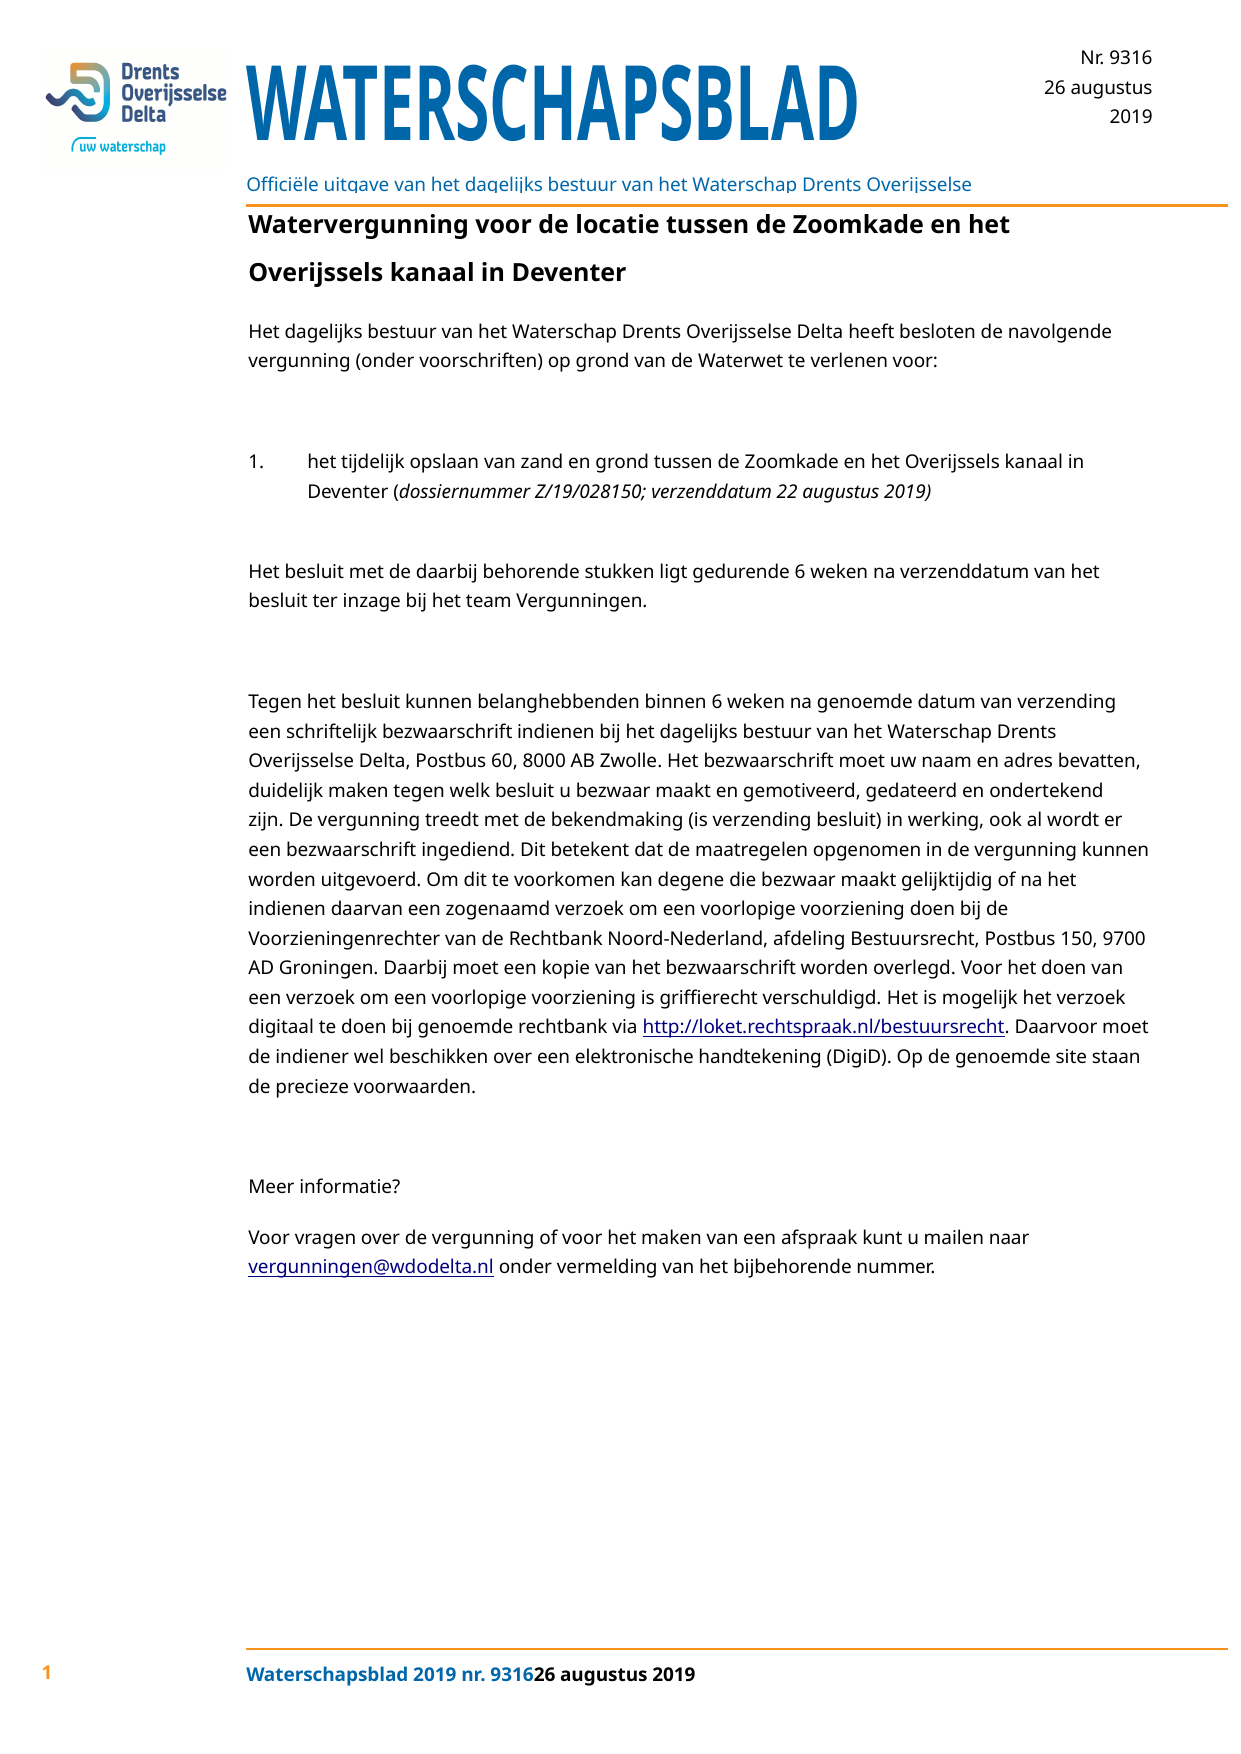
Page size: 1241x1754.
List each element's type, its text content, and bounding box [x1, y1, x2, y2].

picture [41, 47, 231, 172]
text Het dagelijks bestuur van het Waterschap Drents Overijsselse Delta heeft besloten de navolgende vergunning (onder voorschriften) op grond van de Waterwet te verlenen voor: [248, 318, 1152, 373]
text Het besluit met de daarbij behorende stukken ligt gedurende 6 weken na verzenddatum van het besluit ter inzage bij het team Vergunningen. [248, 558, 1152, 613]
text Tegen het besluit kunnen belanghebbenden binnen 6 weken na genoemde datum van verzending een schriftelijk bezwaarschrift indienen bij het dagelijks bestuur van het Waterschap Drents Overijsselse Delta, Postbus 60, 8000 AB Zwolle. Het bezwaarschrift moet uw naam en adres bevatten, duidelijk maken tegen welk besluit u bezwaar maakt en gemotiveerd, gedateerd en ondertekend zijn. De vergunning treedt met de bekendmaking (is verzending besluit) in werking, ook al wordt er een bezwaarschrift ingediend. Dit betekent dat de maatregelen opgenomen in de vergunning kunnen worden uitgevoerd. Om dit te voorkomen kan degene die bezwaar maakt gelijktijdig of na het indienen daarvan een zogenaamd verzoek om een voorlopige voorziening doen bij de Voorzieningenrechter van de Rechtbank Noord-Nederland, afdeling Bestuursrecht, Postbus 150, 9700 AD Groningen. Daarbij moet een kopie van het bezwaarschrift worden overlegd. Voor het doen van een verzoek om een voorlopige voorziening is griffierecht verschuldigd. Het is mogelijk het verzoek digitaal te doen bij genoemde rechtbank via http://loket.rechtspraak.nl/bestuursrecht. Daarvoor moet de indiener wel beschikken over een elektronische handtekening (DigiD). Op de genoemde site staan de precieze voorwaarden. [248, 688, 1152, 1099]
list het tijdelijk opslaan van zand en grond tussen de Zoomkade en het Overijssels kanaal in Deventer (dossiernummer Z/19/028150; verzenddatum 22 augustus 2019) [248, 448, 1152, 504]
text Watervergunning voor de locatie tussen de Zoomkade en het Overijssels kanaal in Deventer [248, 207, 1152, 288]
text Meer informatie? [248, 1174, 1152, 1199]
text Voor vragen over de vergunning of voor het maken van een afspraak kunt u mailen naar vergunningen@wdodelta.nl onder vermelding van het bijbehorende nummer. [248, 1224, 1152, 1279]
